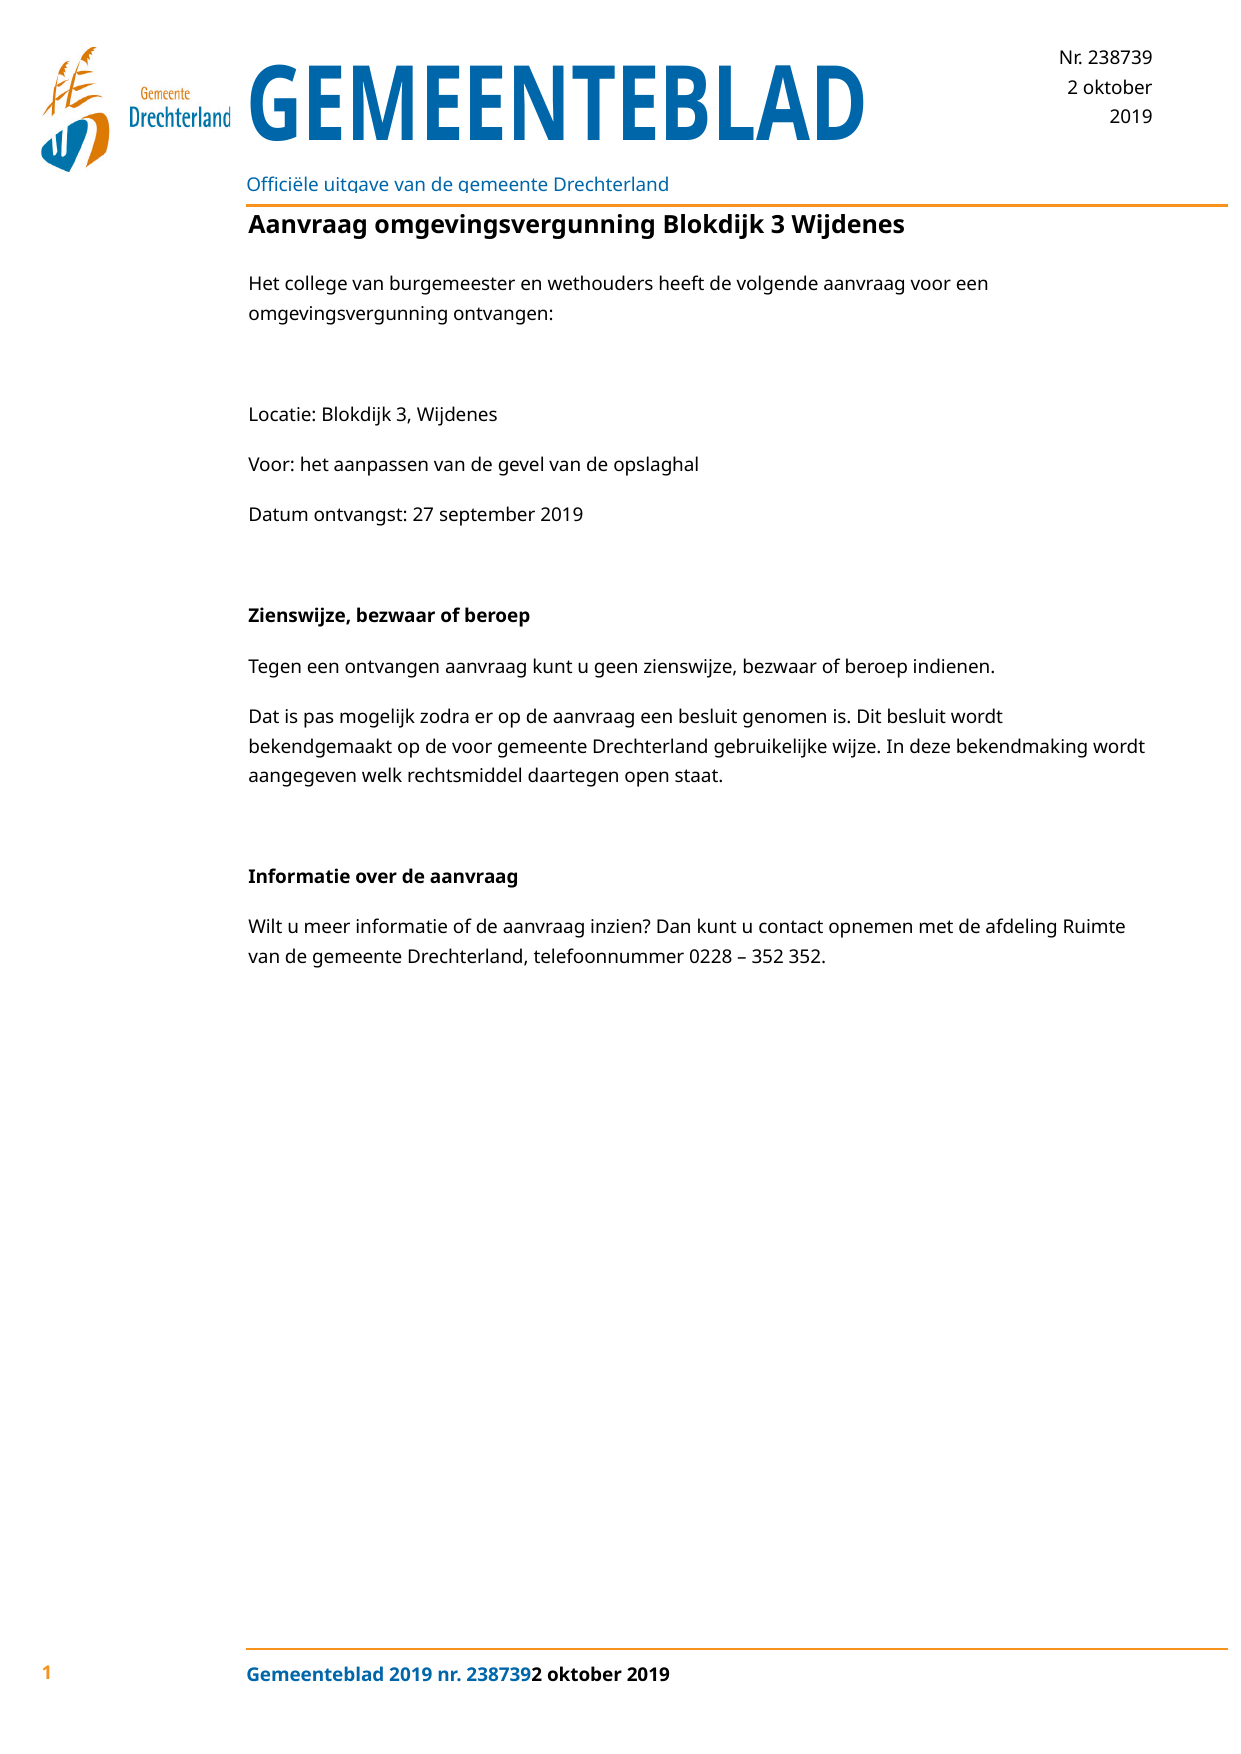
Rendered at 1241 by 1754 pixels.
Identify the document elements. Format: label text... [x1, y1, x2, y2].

text Zienswijze, bezwaar of beroep [248, 602, 1152, 628]
text Datum ontvangst: 27 september 2019 [248, 502, 1152, 527]
text Dat is pas mogelijk zodra er op de aanvraag een besluit genomen is. Dit besluit wordt bekendgemaakt op de voor gemeente Drechterland gebruikelijke wijze. In deze bekendmaking wordt aangegeven welk rechtsmiddel daartegen open staat. [248, 703, 1152, 788]
picture [41, 47, 231, 172]
text Tegen een ontvangen aanvraag kunt u geen zienswijze, bezwaar of beroep indienen. [248, 653, 1152, 678]
text Het college van burgemeester en wethouders heeft de volgende aanvraag voor een omgevingsvergunning ontvangen: [248, 270, 1152, 326]
picture [41, 158, 64, 172]
text Voor: het aanpassen van de gevel van de opslaghal [248, 451, 1152, 477]
text Wilt u meer informatie of de aanvraag inzien? Dan kunt u contact opnemen met de afdeling Ruimte van de gemeente Drechterland, telefoonnummer 0228 – 352 352. [248, 914, 1152, 969]
picture [226, 115, 231, 124]
text Locatie: Blokdijk 3, Wijdenes [248, 401, 1152, 426]
text Aanvraag omgevingsvergunning Blokdijk 3 Wijdenes [248, 207, 1152, 241]
text Informatie over de aanvraag [248, 863, 1152, 889]
